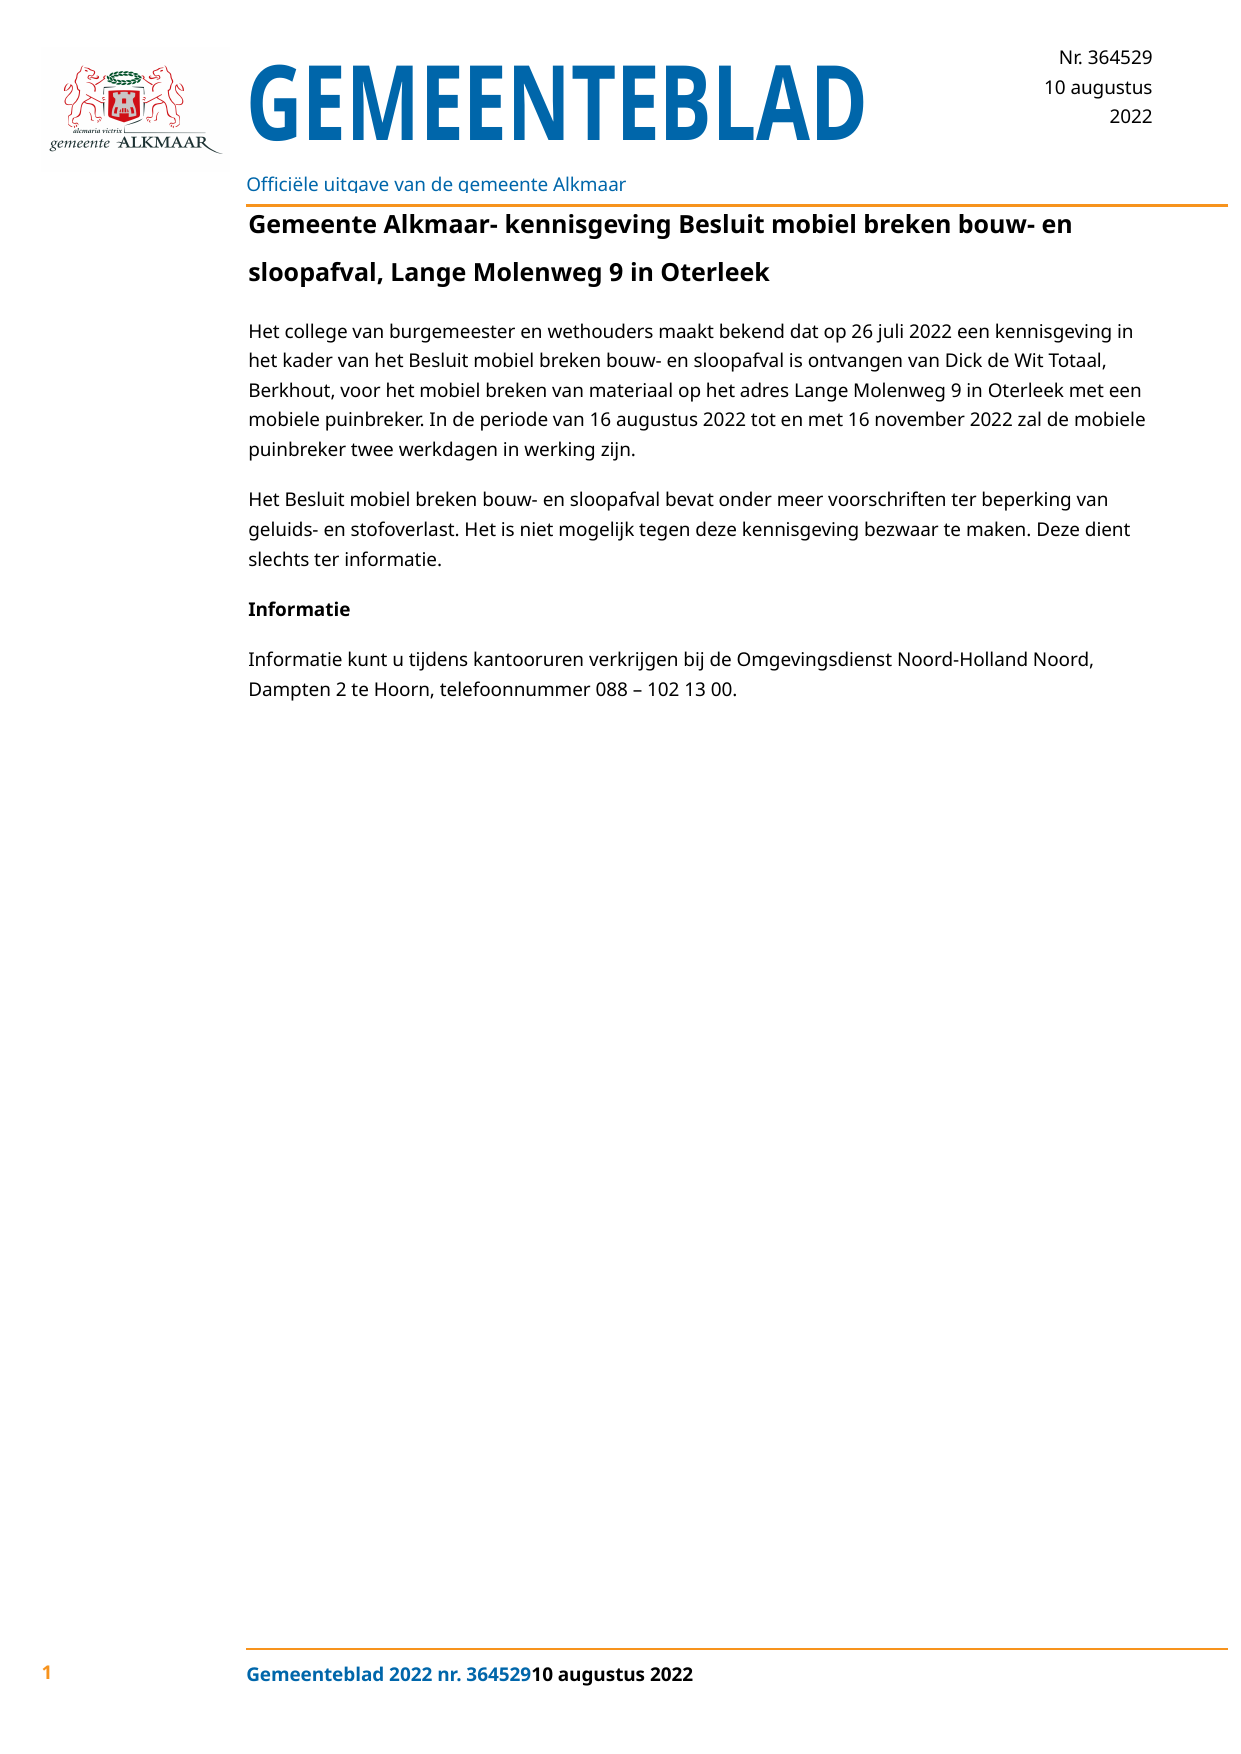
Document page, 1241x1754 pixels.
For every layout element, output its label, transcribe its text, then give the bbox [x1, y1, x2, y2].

text Het Besluit mobiel breken bouw- en sloopafval bevat onder meer voorschriften ter beperking van geluids- en stofoverlast. Het is niet mogelijk tegen deze kennisgeving bezwaar te maken. Deze dient slechts ter informatie. [248, 487, 1152, 572]
text Gemeente Alkmaar- kennisgeving Besluit mobiel breken bouw- en sloopafval, Lange Molenweg 9 in Oterleek [248, 207, 1152, 288]
text Het college van burgemeester en wethouders maakt bekend dat op 26 juli 2022 een kennisgeving in het kader van het Besluit mobiel breken bouw- en sloopafval is ontvangen van Dick de Wit Totaal, Berkhout, voor het mobiel breken van materiaal op het adres Lange Molenweg 9 in Oterleek met een mobiele puinbreker. In de periode van 16 augustus 2022 tot en met 16 november 2022 zal de mobiele puinbreker twee werkdagen in werking zijn. [248, 318, 1152, 462]
text Informatie kunt u tijdens kantooruren verkrijgen bij de Omgevingsdienst Noord-Holland Noord, Dampten 2 te Hoorn, telefoonnummer 088 – 102 13 00. [248, 647, 1152, 702]
picture [41, 47, 231, 172]
text Informatie [248, 596, 1152, 622]
